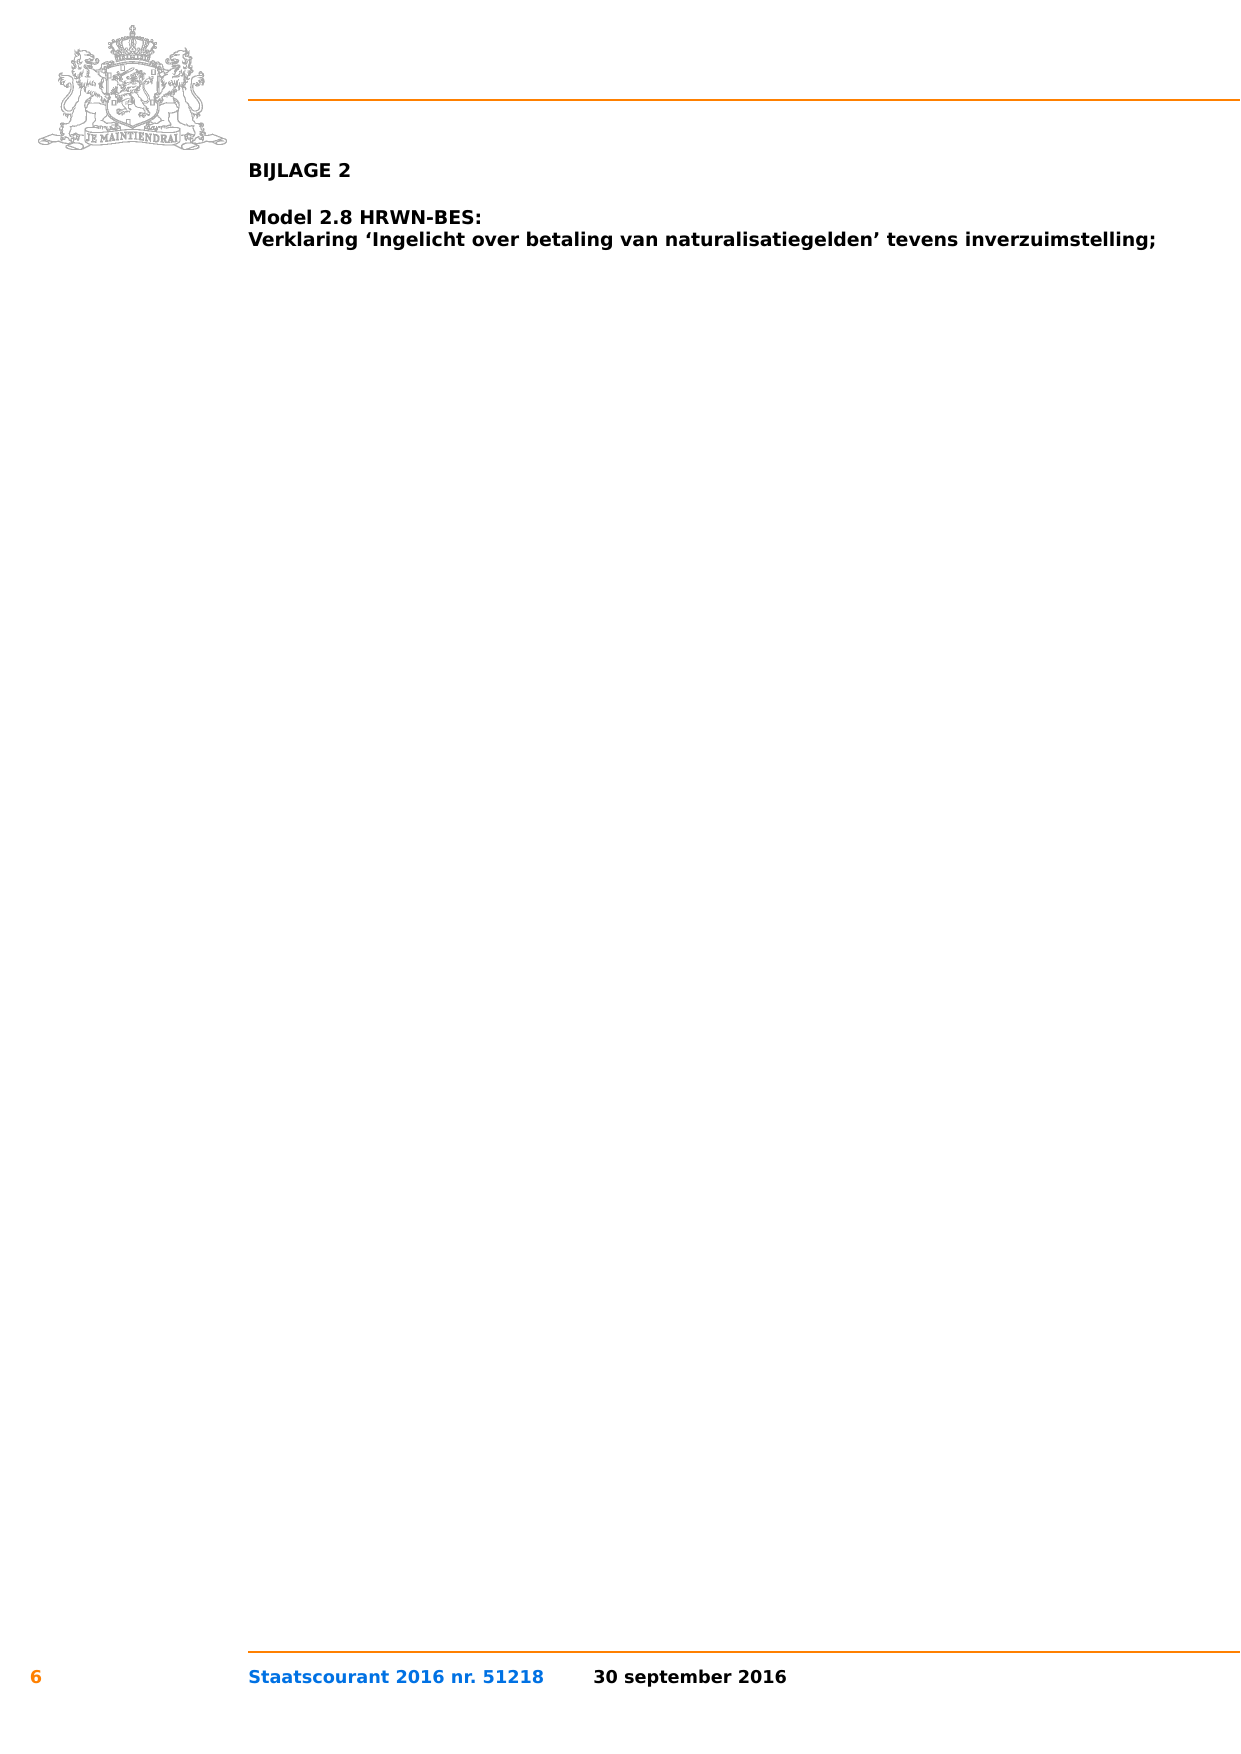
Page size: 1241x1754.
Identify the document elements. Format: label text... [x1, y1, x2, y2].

picture [38, 25, 227, 150]
text Model 2.8 HRWN-BES: [248, 207, 1163, 229]
subtitle BIJLAGE 2 [248, 160, 1163, 182]
text Verklaring ‘Ingelicht over betaling van naturalisatiegelden’ tevens inverzuimstelling; [248, 229, 1163, 251]
